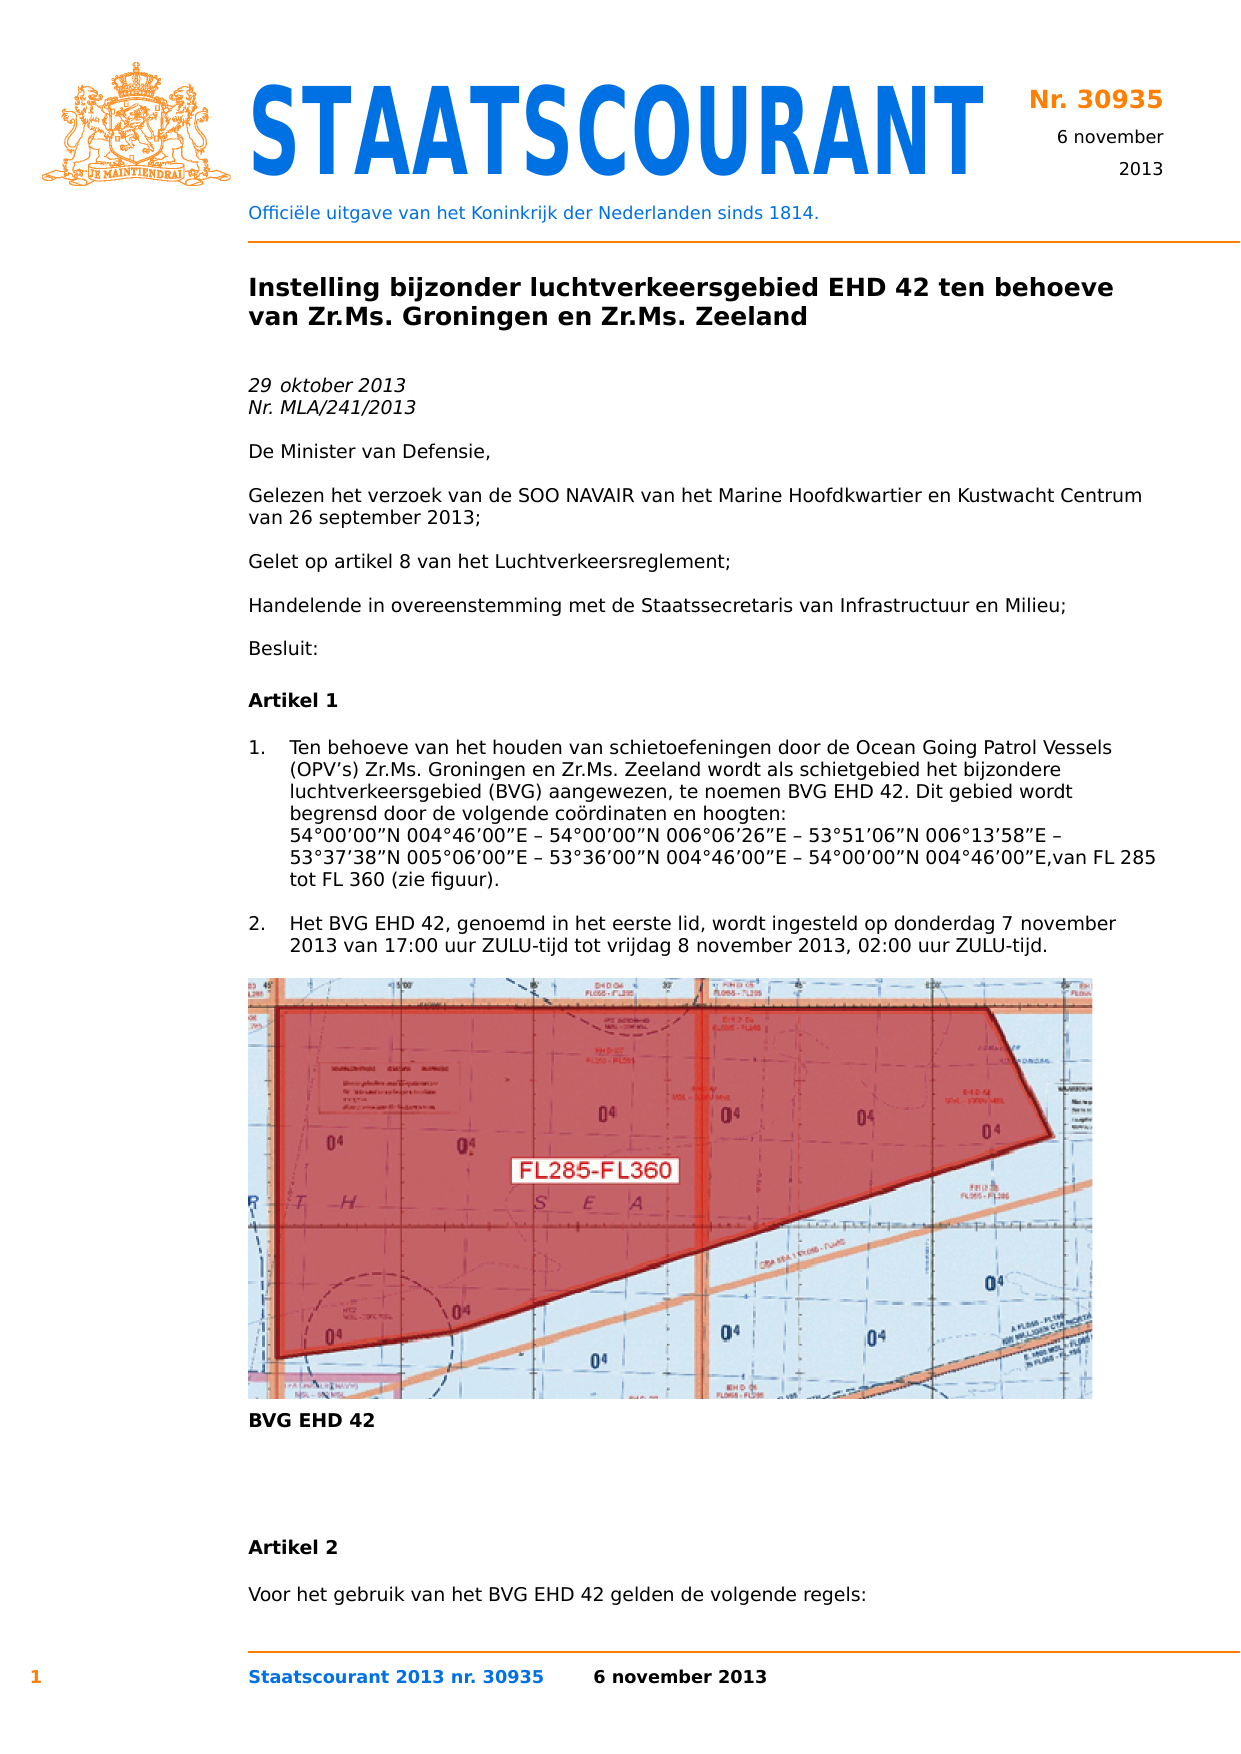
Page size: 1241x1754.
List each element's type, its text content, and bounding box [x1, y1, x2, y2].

text Besluit: [248, 638, 1163, 660]
table_cell 6 november [998, 121, 1240, 153]
table_cell 2013 [998, 153, 1240, 203]
text Nr. MLA/241/2013 [248, 397, 1163, 419]
table_header Nr. 30935 [998, 62, 1240, 121]
text Gelet op artikel 8 van het Luchtverkeersreglement; [248, 551, 1163, 573]
picture [248, 978, 1093, 1399]
text Handelende in overeenstemming met de Staatssecretaris van Infrastructuur en Milieu; [248, 594, 1163, 616]
text 54°00’00”N 004°46’00”E – 54°00’00”N 006°06’26”E – 53°51’06”N 006°13’58”E – 53°37’38”N 005°06’00”E – 53°36’00”N 004°46’00”E – 54°00’00”N 004°46’00”E,van FL 285 tot FL 360 (zie figuur). [289, 825, 1163, 891]
text 2. Het BVG EHD 42, genoemd in het eerste lid, wordt ingesteld op donderdag 7 november 2013 van 17:00 uur ZULU-tijd tot vrijdag 8 november 2013, 02:00 uur ZULU-tijd. [248, 913, 1163, 957]
table_cell Officiële uitgave van het Koninkrijk der Nederlanden sinds 1814. [248, 203, 1240, 241]
text 1. Ten behoeve van het houden van schietoefeningen door de Ocean Going Patrol Vessels (OPV’s) Zr.Ms. Groningen en Zr.Ms. Zeeland wordt als schietgebied het bijzondere luchtverkeersgebied (BVG) aangewezen, te noemen BVG EHD 42. Dit gebied wordt begrensd door de volgende coördinaten en hoogten: [248, 737, 1163, 825]
text BVG EHD 42 [248, 1410, 1092, 1432]
text Gelezen het verzoek van de SOO NAVAIR van het Marine Hoofdkwartier en Kustwacht Centrum van 26 september 2013; [248, 485, 1163, 529]
subtitle Artikel 1 [248, 690, 1163, 712]
text Voor het gebruik van het BVG EHD 42 gelden de volgende regels: [248, 1584, 1163, 1606]
subtitle Artikel 2 [248, 1537, 1163, 1559]
picture [41, 62, 231, 186]
table_header STAATSCOURANT [248, 62, 998, 203]
table_header [25, 62, 248, 241]
text De Minister van Defensie, [248, 441, 1163, 463]
subtitle Instelling bijzonder luchtverkeersgebied EHD 42 ten behoeve van Zr.Ms. Groningen en Zr.Ms. Zeeland [248, 273, 1163, 331]
text 29 oktober 2013 [248, 375, 1163, 397]
